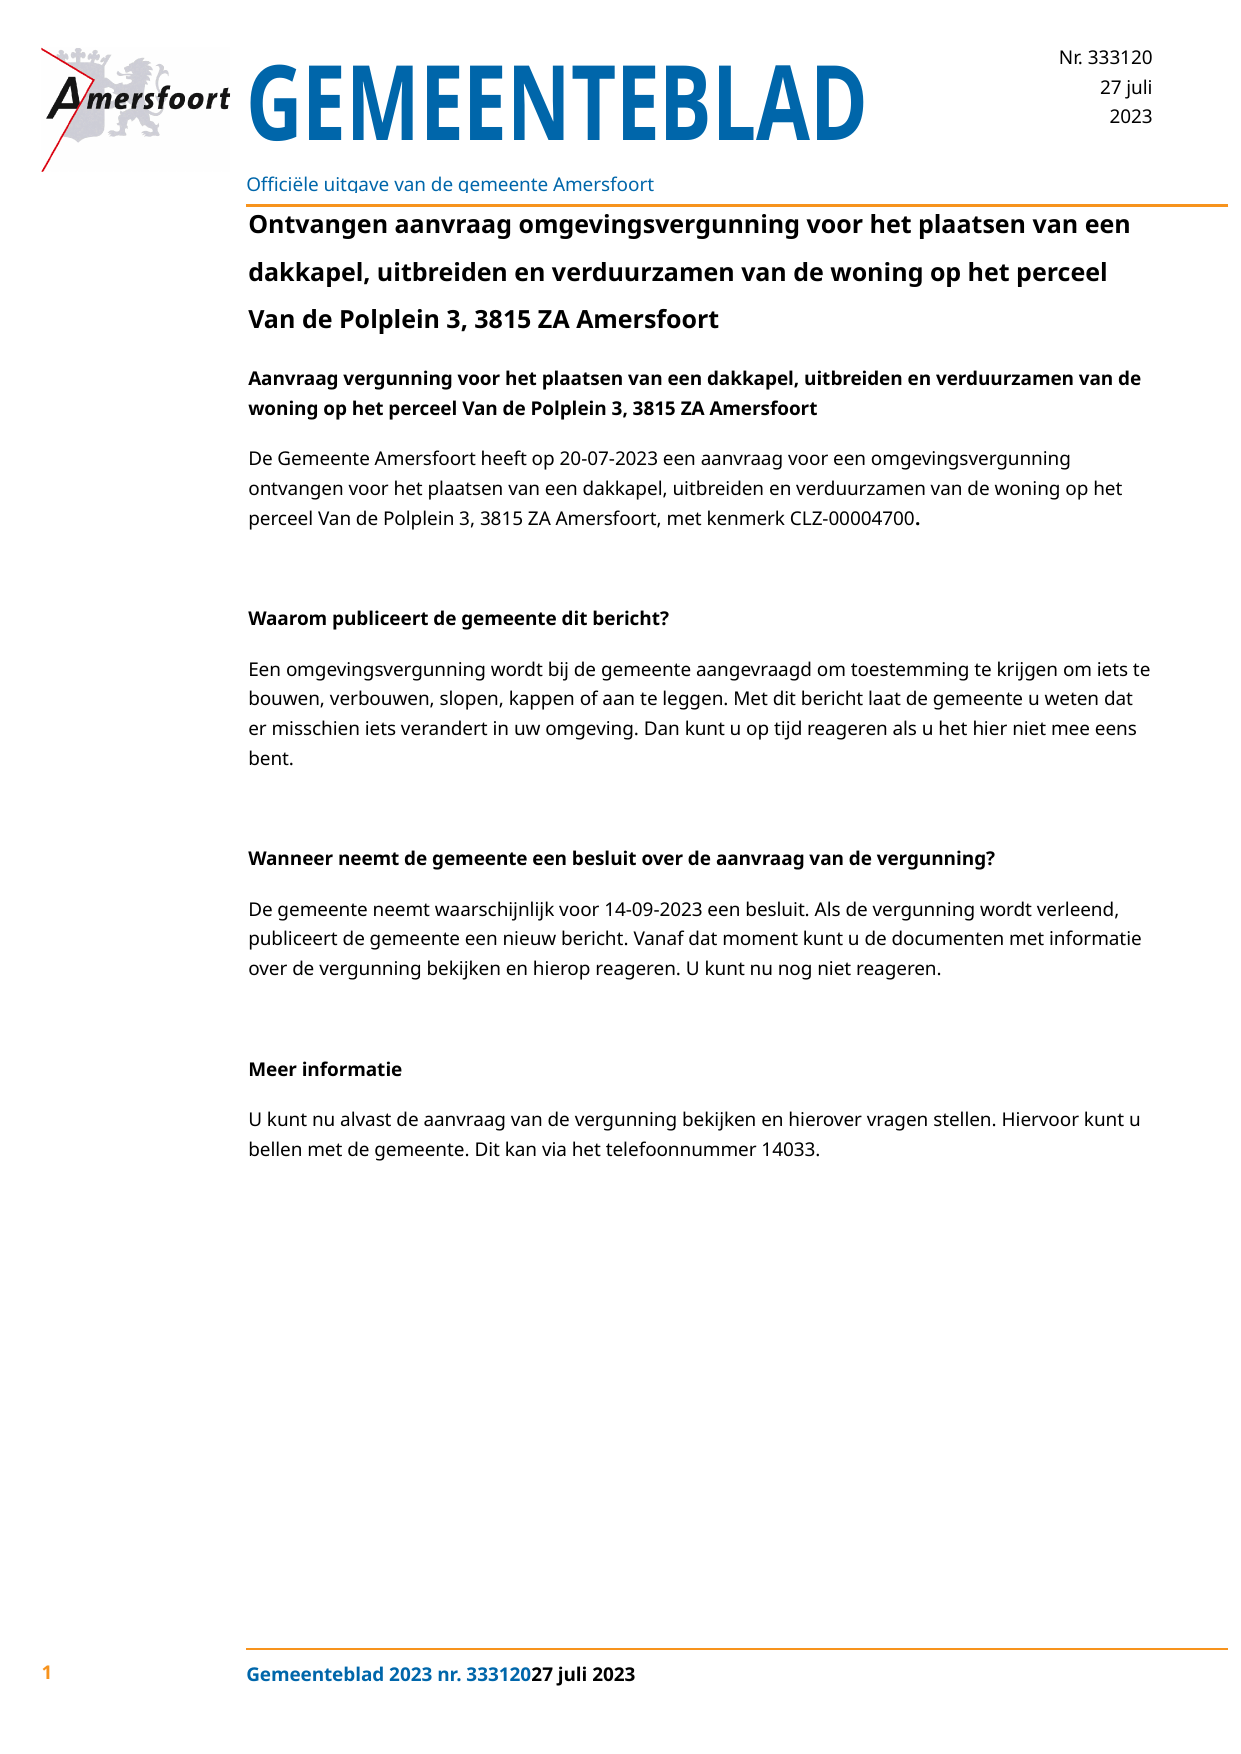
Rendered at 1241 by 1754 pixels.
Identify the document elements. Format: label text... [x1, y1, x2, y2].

text Waarom publiceert de gemeente dit bericht? [248, 606, 1152, 631]
picture [41, 47, 231, 172]
text U kunt nu alvast de aanvraag van de vergunning bekijken en hierover vragen stellen. Hiervoor kunt u bellen met de gemeente. Dit kan via het telefoonnummer 14033. [248, 1106, 1152, 1162]
text Wanneer neemt de gemeente een besluit over de aanvraag van de vergunning? [248, 846, 1152, 871]
text De gemeente neemt waarschijnlijk voor 14-09-2023 een besluit. Als de vergunning wordt verleend, publiceert de gemeente een nieuw bericht. Vanaf dat moment kunt u de documenten met informatie over de vergunning bekijken en hierop reageren. U kunt nu nog niet reageren. [248, 896, 1152, 981]
text Meer informatie [248, 1056, 1152, 1082]
text Een omgevingsvergunning wordt bij de gemeente aangevraagd om toestemming te krijgen om iets te bouwen, verbouwen, slopen, kappen of aan te leggen. Met dit bericht laat de gemeente u weten dat er misschien iets verandert in uw omgeving. Dan kunt u op tijd reageren als u het hier niet mee eens bent. [248, 656, 1152, 770]
text Ontvangen aanvraag omgevingsvergunning voor het plaatsen van een dakkapel, uitbreiden en verduurzamen van de woning op het perceel Van de Polplein 3, 3815 ZA Amersfoort [248, 207, 1152, 336]
text Aanvraag vergunning voor het plaatsen van een dakkapel, uitbreiden en verduurzamen van de woning op het perceel Van de Polplein 3, 3815 ZA Amersfoort [248, 366, 1152, 421]
text De Gemeente Amersfoort heeft op 20-07-2023 een aanvraag voor een omgevingsvergunning ontvangen voor het plaatsen van een dakkapel, uitbreiden en verduurzamen van de woning op het perceel Van de Polplein 3, 3815 ZA Amersfoort, met kenmerk CLZ-00004700. [248, 446, 1152, 530]
